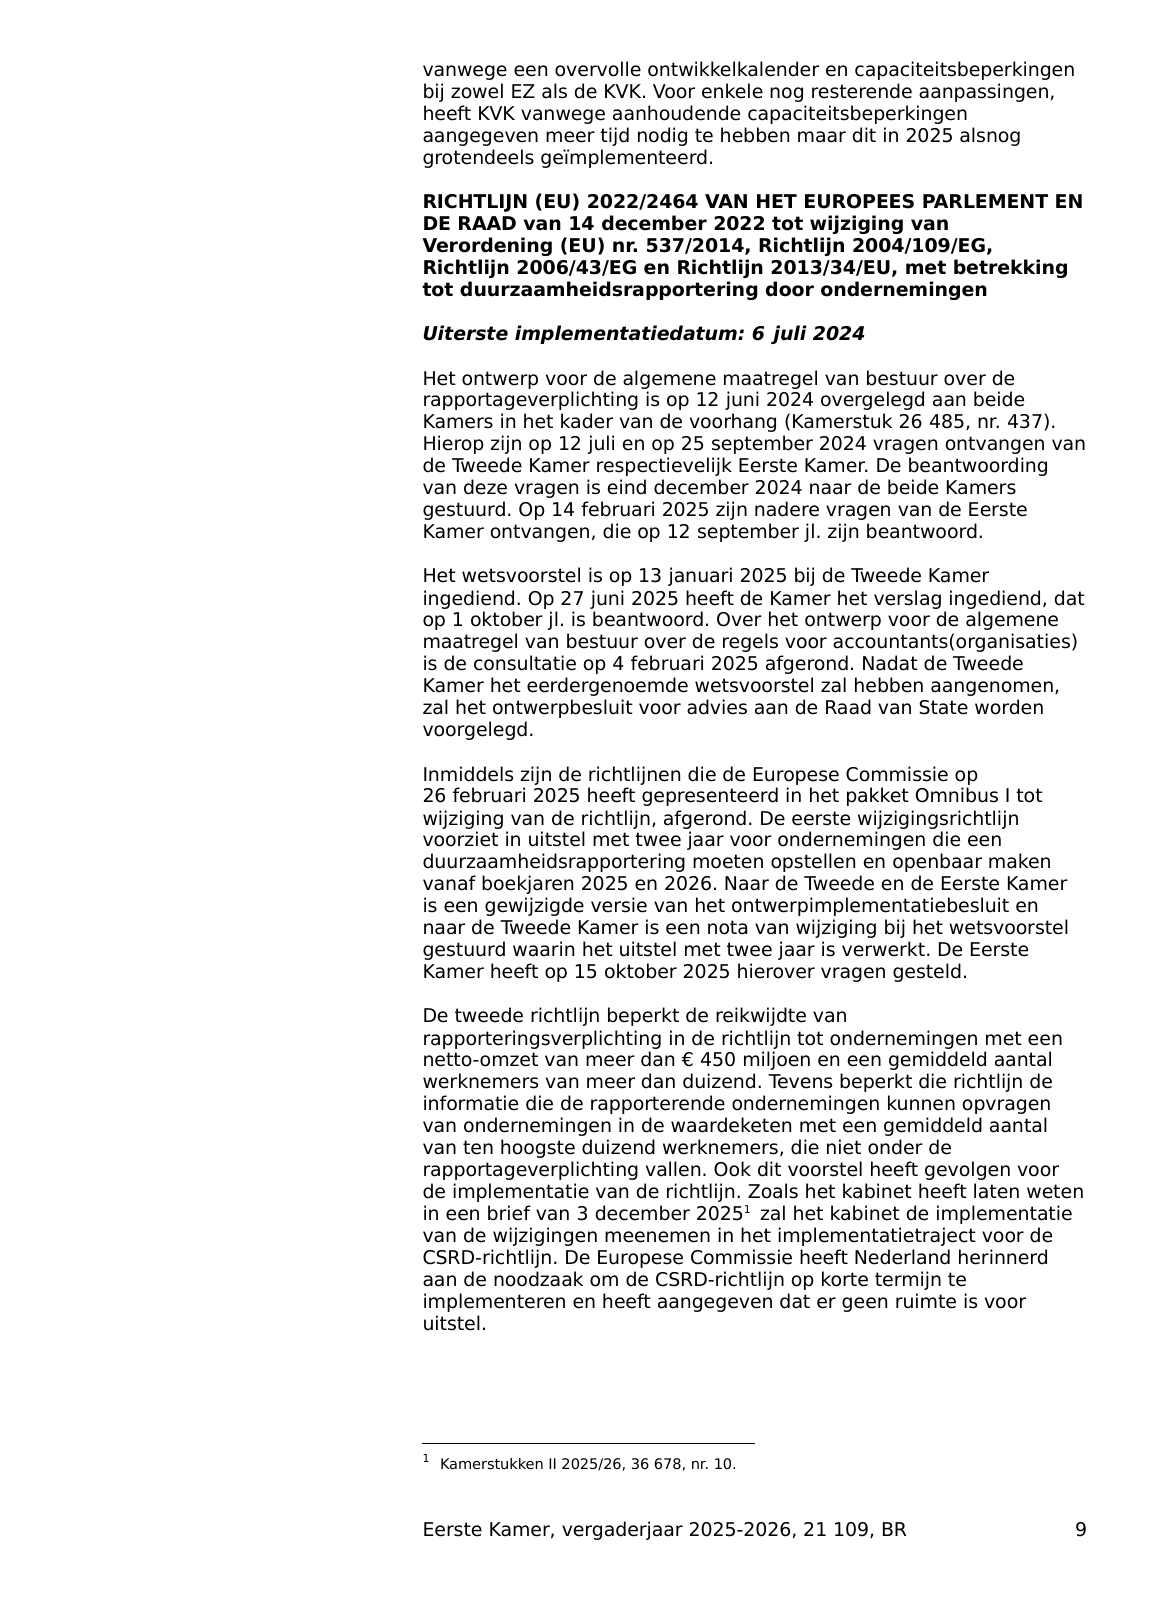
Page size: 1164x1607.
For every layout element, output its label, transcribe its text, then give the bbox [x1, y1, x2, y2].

subtitle RICHTLIJN (EU) 2022/2464 VAN HET EUROPEES PARLEMENT EN DE RAAD van 14 december 2022 tot wijziging van Verordening (EU) nr. 537/2014, Richtlijn 2004/109/EG, Richtlijn 2006/43/EG en Richtlijn 2013/34/EU, met betrekking tot duurzaamheidsrapportering door ondernemingen [422, 191, 1087, 301]
subtitle Uiterste implementatiedatum: 6 juli 2024 [422, 323, 1087, 345]
text Kamerstukken II 2025/26, 36 678, nr. 10. [422, 1452, 1087, 1474]
text De tweede richtlijn beperkt de reikwijdte van rapporteringsverplichting in de richtlijn tot ondernemingen met een netto-omzet van meer dan € 450 miljoen en een gemiddeld aantal werknemers van meer dan duizend. Tevens beperkt die richtlijn de informatie die de rapporterende ondernemingen kunnen opvragen van ondernemingen in de waardeketen met een gemiddeld aantal van ten hoogste duizend werknemers, die niet onder de rapportageverplichting vallen. Ook dit voorstel heeft gevolgen voor de implementatie van de richtlijn. Zoals het kabinet heeft laten weten in een brief van 3 december 2025 zal het kabinet de implementatie van de wijzigingen meenemen in het implementatietraject voor de CSRD-richtlijn. De Europese Commissie heeft Nederland herinnerd aan de noodzaak om de CSRD-richtlijn op korte termijn te implementeren en heeft aangegeven dat er geen ruimte is voor uitstel. [422, 1005, 1087, 1335]
text vanwege een overvolle ontwikkelkalender en capaciteitsbeperkingen bij zowel EZ als de KVK. Voor enkele nog resterende aanpassingen, heeft KVK vanwege aanhoudende capaciteitsbeperkingen aangegeven meer tijd nodig te hebben maar dit in 2025 alsnog grotendeels geïmplementeerd. [422, 59, 1087, 169]
text Het wetsvoorstel is op 13 januari 2025 bij de Tweede Kamer ingediend. Op 27 juni 2025 heeft de Kamer het verslag ingediend, dat op 1 oktober jl. is beantwoord. Over het ontwerp voor de algemene maatregel van bestuur over de regels voor accountants(organisaties) is de consultatie op 4 februari 2025 afgerond. Nadat de Tweede Kamer het eerdergenoemde wetsvoorstel zal hebben aangenomen, zal het ontwerpbesluit voor advies aan de Raad van State worden voorgelegd. [422, 565, 1087, 741]
text Inmiddels zijn de richtlijnen die de Europese Commissie op 26 februari 2025 heeft gepresenteerd in het pakket Omnibus I tot wijziging van de richtlijn, afgerond. De eerste wijzigingsrichtlijn voorziet in uitstel met twee jaar voor ondernemingen die een duurzaamheidsrapportering moeten opstellen en openbaar maken vanaf boekjaren 2025 en 2026. Naar de Tweede en de Eerste Kamer is een gewijzigde versie van het ontwerpimplementatiebesluit en naar de Tweede Kamer is een nota van wijziging bij het wetsvoorstel gestuurd waarin het uitstel met twee jaar is verwerkt. De Eerste Kamer heeft op 15 oktober 2025 hierover vragen gesteld. [422, 763, 1087, 983]
text Het ontwerp voor de algemene maatregel van bestuur over de rapportageverplichting is op 12 juni 2024 overgelegd aan beide Kamers in het kader van de voorhang (Kamerstuk 26 485, nr. 437). Hierop zijn op 12 juli en op 25 september 2024 vragen ontvangen van de Tweede Kamer respectievelijk Eerste Kamer. De beantwoording van deze vragen is eind december 2024 naar de beide Kamers gestuurd. Op 14 februari 2025 zijn nadere vragen van de Eerste Kamer ontvangen, die op 12 september jl. zijn beantwoord. [422, 367, 1087, 543]
